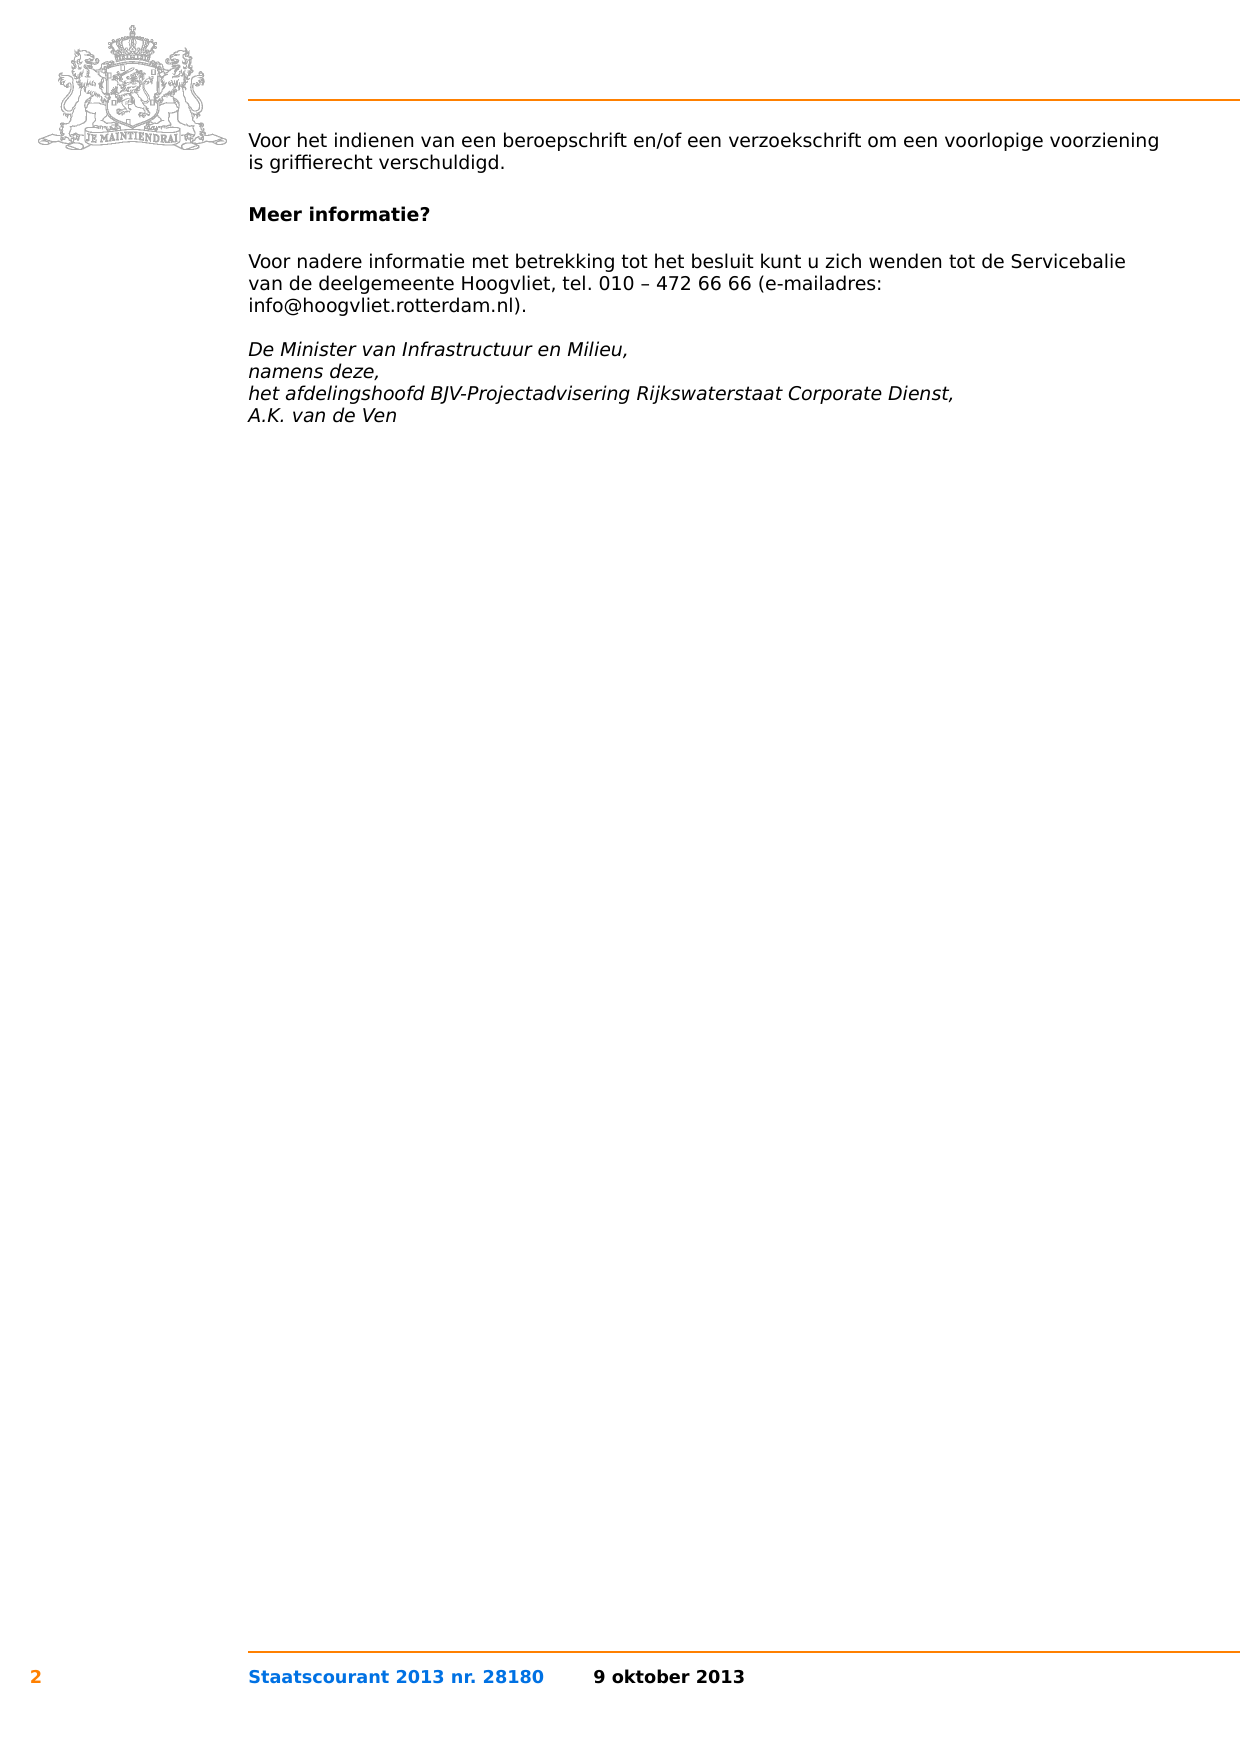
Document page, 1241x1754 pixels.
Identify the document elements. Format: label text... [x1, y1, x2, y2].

subtitle Meer informatie? [248, 204, 1163, 226]
text Voor het indienen van een beroepschrift en/of een verzoekschrift om een voorlopige voorziening is griffierecht verschuldigd. [248, 130, 1163, 174]
text Voor nadere informatie met betrekking tot het besluit kunt u zich wenden tot de Servicebalie van de deelgemeente Hoogvliet, tel. 010 – 472 66 66 (e-mailadres: info@hoogvliet.rotterdam.nl). [248, 251, 1163, 317]
text De Minister van Infrastructuur en Milieu, namens deze, het afdelingshoofd BJV-Projectadvisering Rijkswaterstaat Corporate Dienst, A.K. van de Ven [248, 339, 1163, 427]
picture [38, 25, 227, 150]
